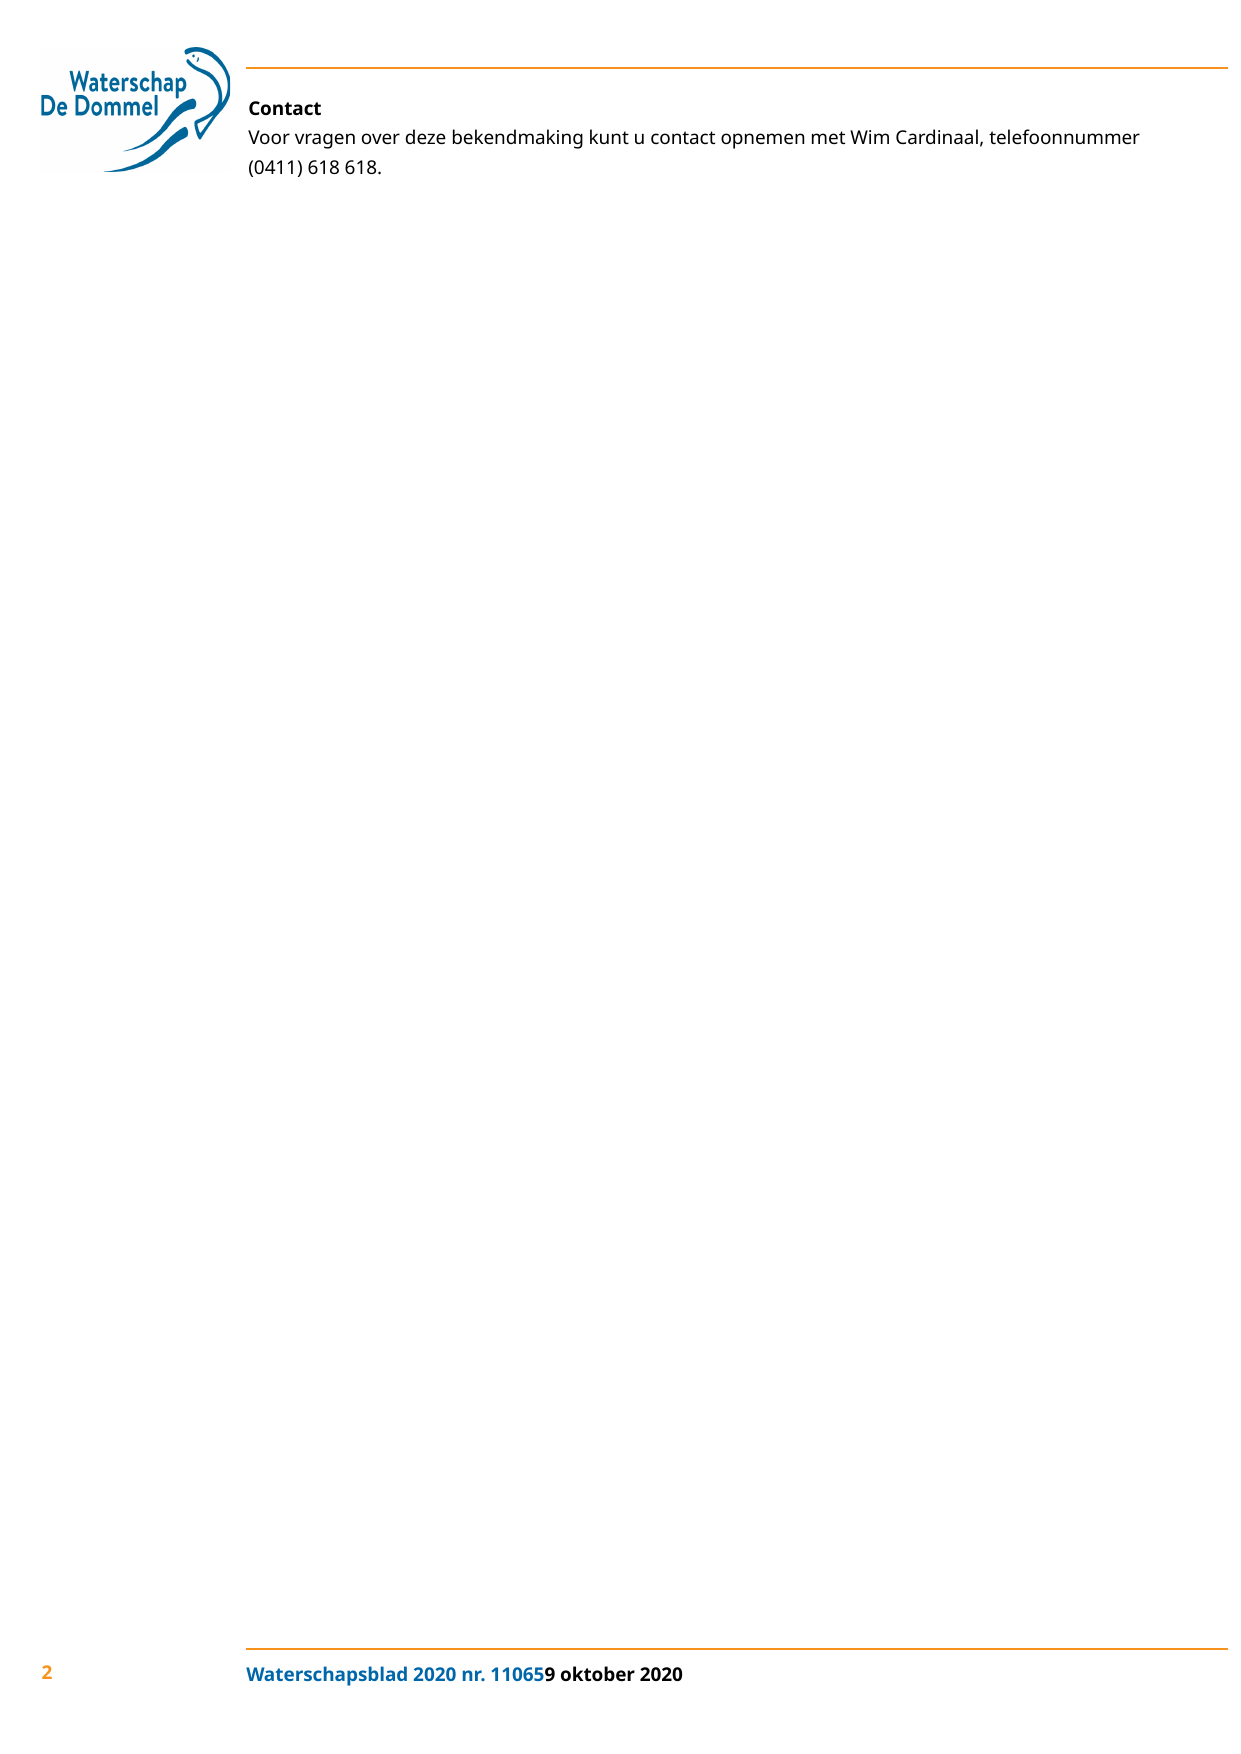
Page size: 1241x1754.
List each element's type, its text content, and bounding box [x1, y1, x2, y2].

picture [45, 99, 51, 111]
picture [41, 47, 231, 172]
table_header Contact Voor vragen over deze bekendmaking kunt u contact opnemen met Wim Cardinaal, telefoonnummer (0411) 618 618. [248, 95, 1152, 180]
picture [198, 118, 210, 131]
picture [204, 47, 231, 76]
